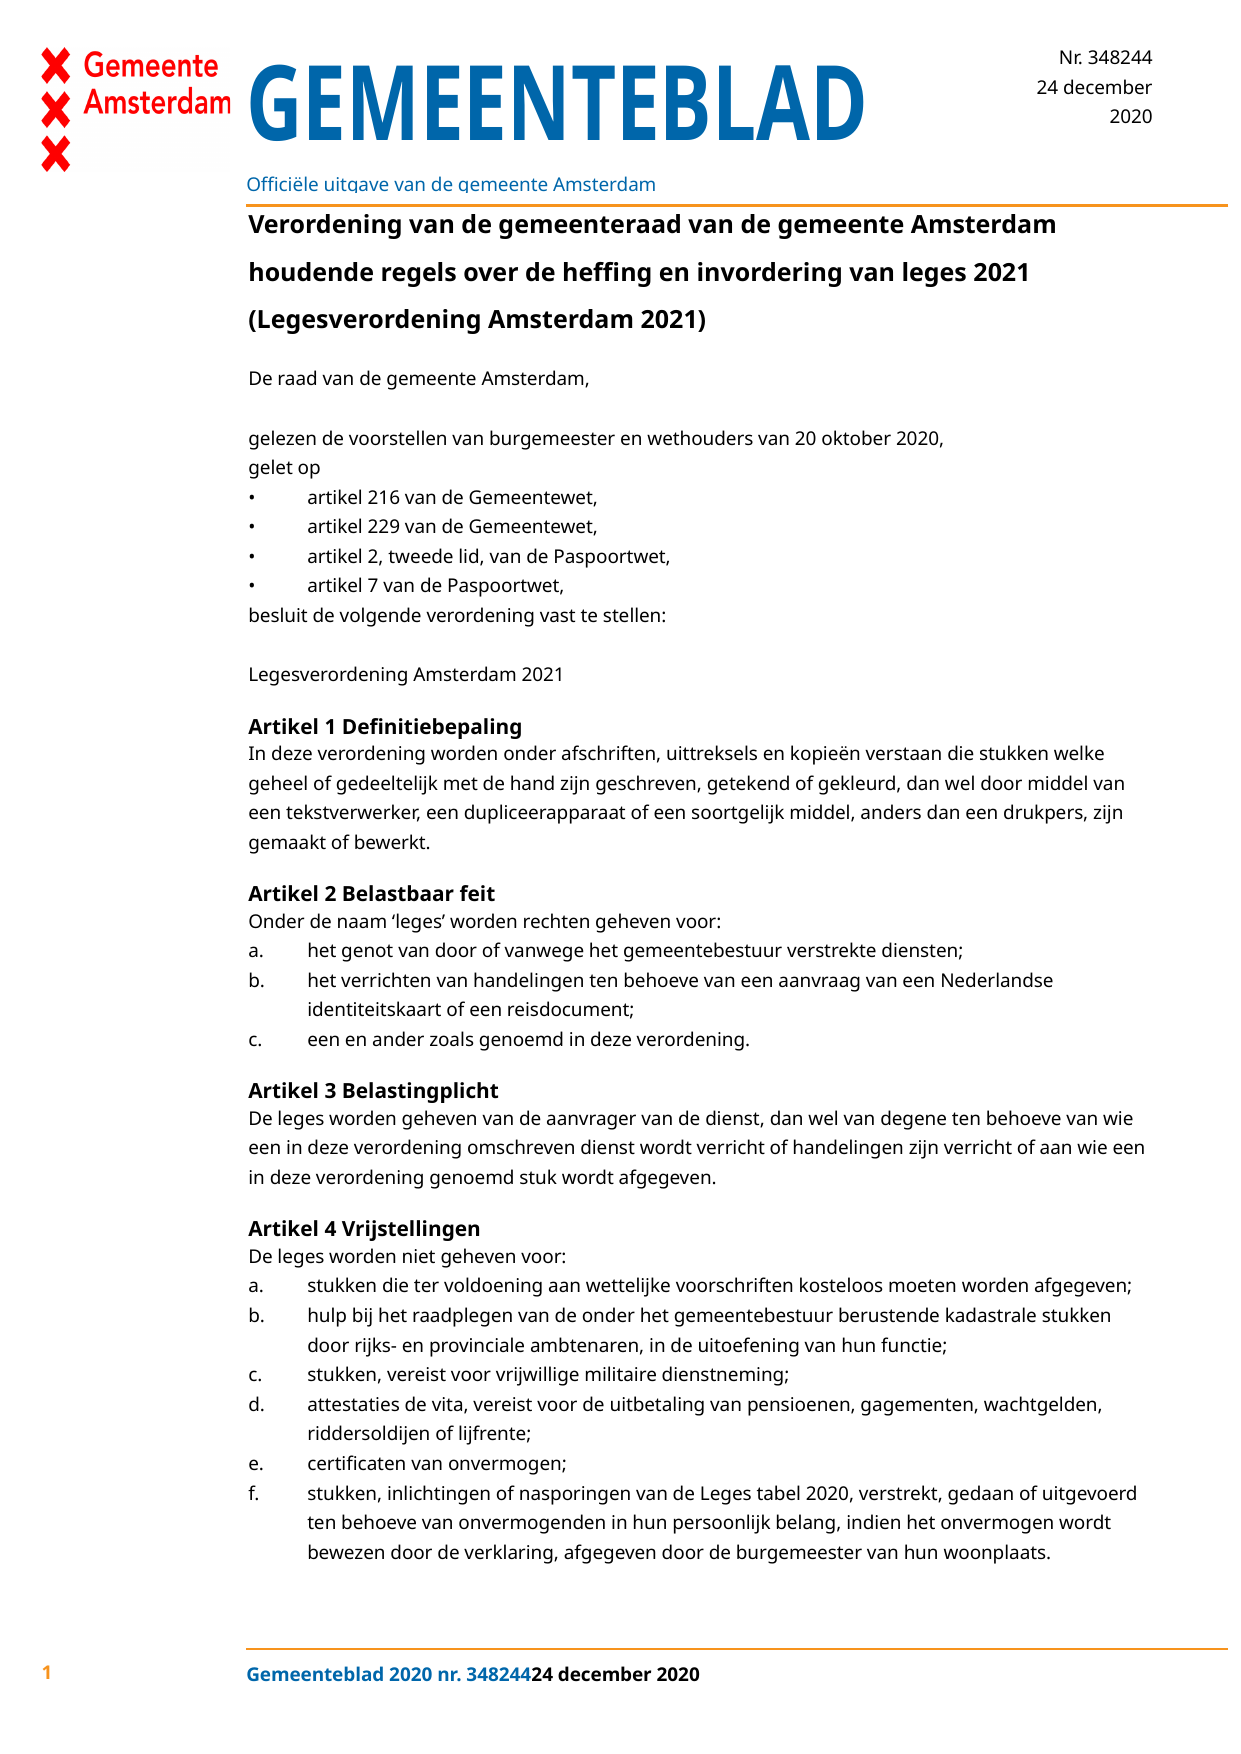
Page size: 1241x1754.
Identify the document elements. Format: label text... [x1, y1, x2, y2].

text besluit de volgende verordening vast te stellen: [248, 602, 1152, 628]
text gelet op [248, 454, 1152, 480]
list stukken, inlichtingen of nasporingen van de Leges tabel 2020, verstrekt, gedaan of uitgevoerd ten behoeve van onvermogenden in hun persoonlijk belang, indien het onvermogen wordt bewezen door de verklaring, afgegeven door de burgemeester van hun woonplaats. [248, 1480, 1152, 1564]
text Onder de naam ‘leges’ worden rechten geheven voor: [248, 908, 1152, 933]
list het verrichten van handelingen ten behoeve van een aanvraag van een Nederlandse identiteitskaart of een reisdocument; [248, 967, 1152, 1022]
list artikel 7 van de Paspoortwet, [248, 573, 1152, 598]
list het genot van door of vanwege het gemeentebestuur verstrekte diensten; [248, 937, 1152, 963]
list stukken die ter voldoening aan wettelijke voorschriften kosteloos moeten worden afgegeven; [248, 1273, 1152, 1298]
text Artikel 3 Belastingplicht [248, 1077, 1152, 1105]
list een en ander zoals genoemd in deze verordening. [248, 1026, 1152, 1052]
text Artikel 4 Vrijstellingen [248, 1214, 1152, 1243]
list attestaties de vita, vereist voor de uitbetaling van pensioenen, gagementen, wachtgelden, riddersoldijen of lijfrente; [248, 1391, 1152, 1446]
text Artikel 1 Definitiebepaling [248, 712, 1152, 740]
text Verordening van de gemeenteraad van de gemeente Amsterdam houdende regels over de heffing en invordering van leges 2021 (Legesverordening Amsterdam 2021) [248, 207, 1152, 336]
list artikel 2, tweede lid, van de Paspoortwet, [248, 543, 1152, 569]
text gelezen de voorstellen van burgemeester en wethouders van 20 oktober 2020, [248, 425, 1152, 450]
list certificaten van onvermogen; [248, 1450, 1152, 1476]
list hulp bij het raadplegen van de onder het gemeentebestuur berustende kadastrale stukken door rijks- en provinciale ambtenaren, in de uitoefening van hun functie; [248, 1302, 1152, 1357]
text De leges worden niet geheven voor: [248, 1243, 1152, 1269]
list artikel 229 van de Gemeentewet, [248, 513, 1152, 539]
picture [41, 47, 231, 172]
text Legesverordening Amsterdam 2021 [248, 661, 1152, 687]
list stukken, vereist voor vrijwillige militaire dienstneming; [248, 1361, 1152, 1387]
text Artikel 2 Belastbaar feit [248, 879, 1152, 908]
text De leges worden geheven van de aanvrager van de dienst, dan wel van degene ten behoeve van wie een in deze verordening omschreven dienst wordt verricht of handelingen zijn verricht of aan wie een in deze verordening genoemd stuk wordt afgegeven. [248, 1105, 1152, 1190]
text De raad van de gemeente Amsterdam, [248, 366, 1152, 391]
list artikel 216 van de Gemeentewet, [248, 484, 1152, 509]
text In deze verordening worden onder afschriften, uittreksels en kopieën verstaan die stukken welke geheel of gedeeltelijk met de hand zijn geschreven, getekend of gekleurd, dan wel door middel van een tekstverwerker, een dupliceerapparaat of een soortgelijk middel, anders dan een drukpers, zijn gemaakt of bewerkt. [248, 740, 1152, 855]
